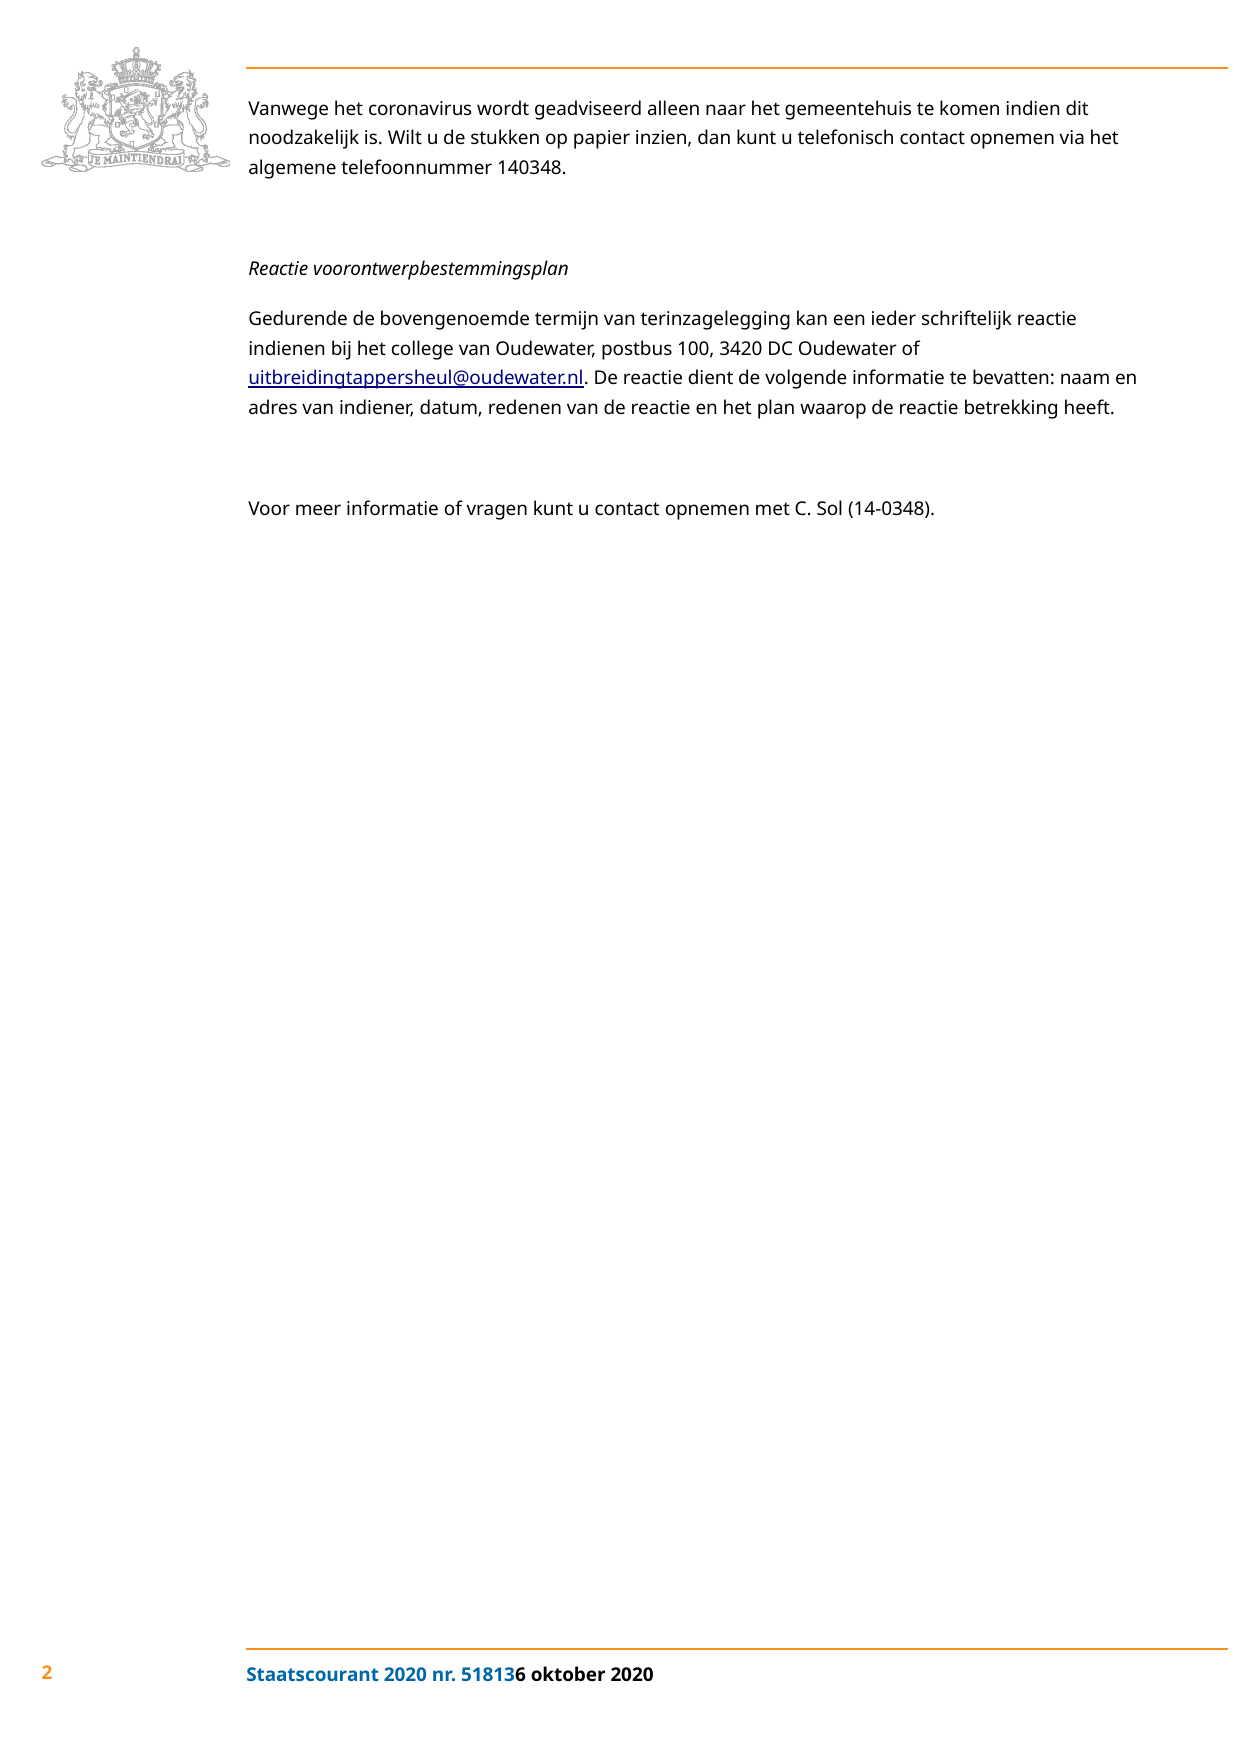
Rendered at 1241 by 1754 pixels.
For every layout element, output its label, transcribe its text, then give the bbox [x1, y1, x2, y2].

text Voor meer informatie of vragen kunt u contact opnemen met C. Sol (14-0348). [248, 495, 1152, 521]
text Vanwege het coronavirus wordt geadviseerd alleen naar het gemeentehuis te komen indien dit noodzakelijk is. Wilt u de stukken op papier inzien, dan kunt u telefonisch contact opnemen via het algemene telefoonnummer 140348. [248, 95, 1152, 180]
picture [41, 47, 231, 172]
text Gedurende de bovengenoemde termijn van terinzagelegging kan een ieder schriftelijk reactie indienen bij het college van Oudewater, postbus 100, 3420 DC Oudewater of uitbreidingtappersheul@oudewater.nl. De reactie dient de volgende informatie te bevatten: naam en adres van indiener, datum, redenen van de reactie en het plan waarop de reactie betrekking heeft. [248, 305, 1152, 420]
text Reactie voorontwerpbestemmingsplan [248, 255, 1152, 281]
